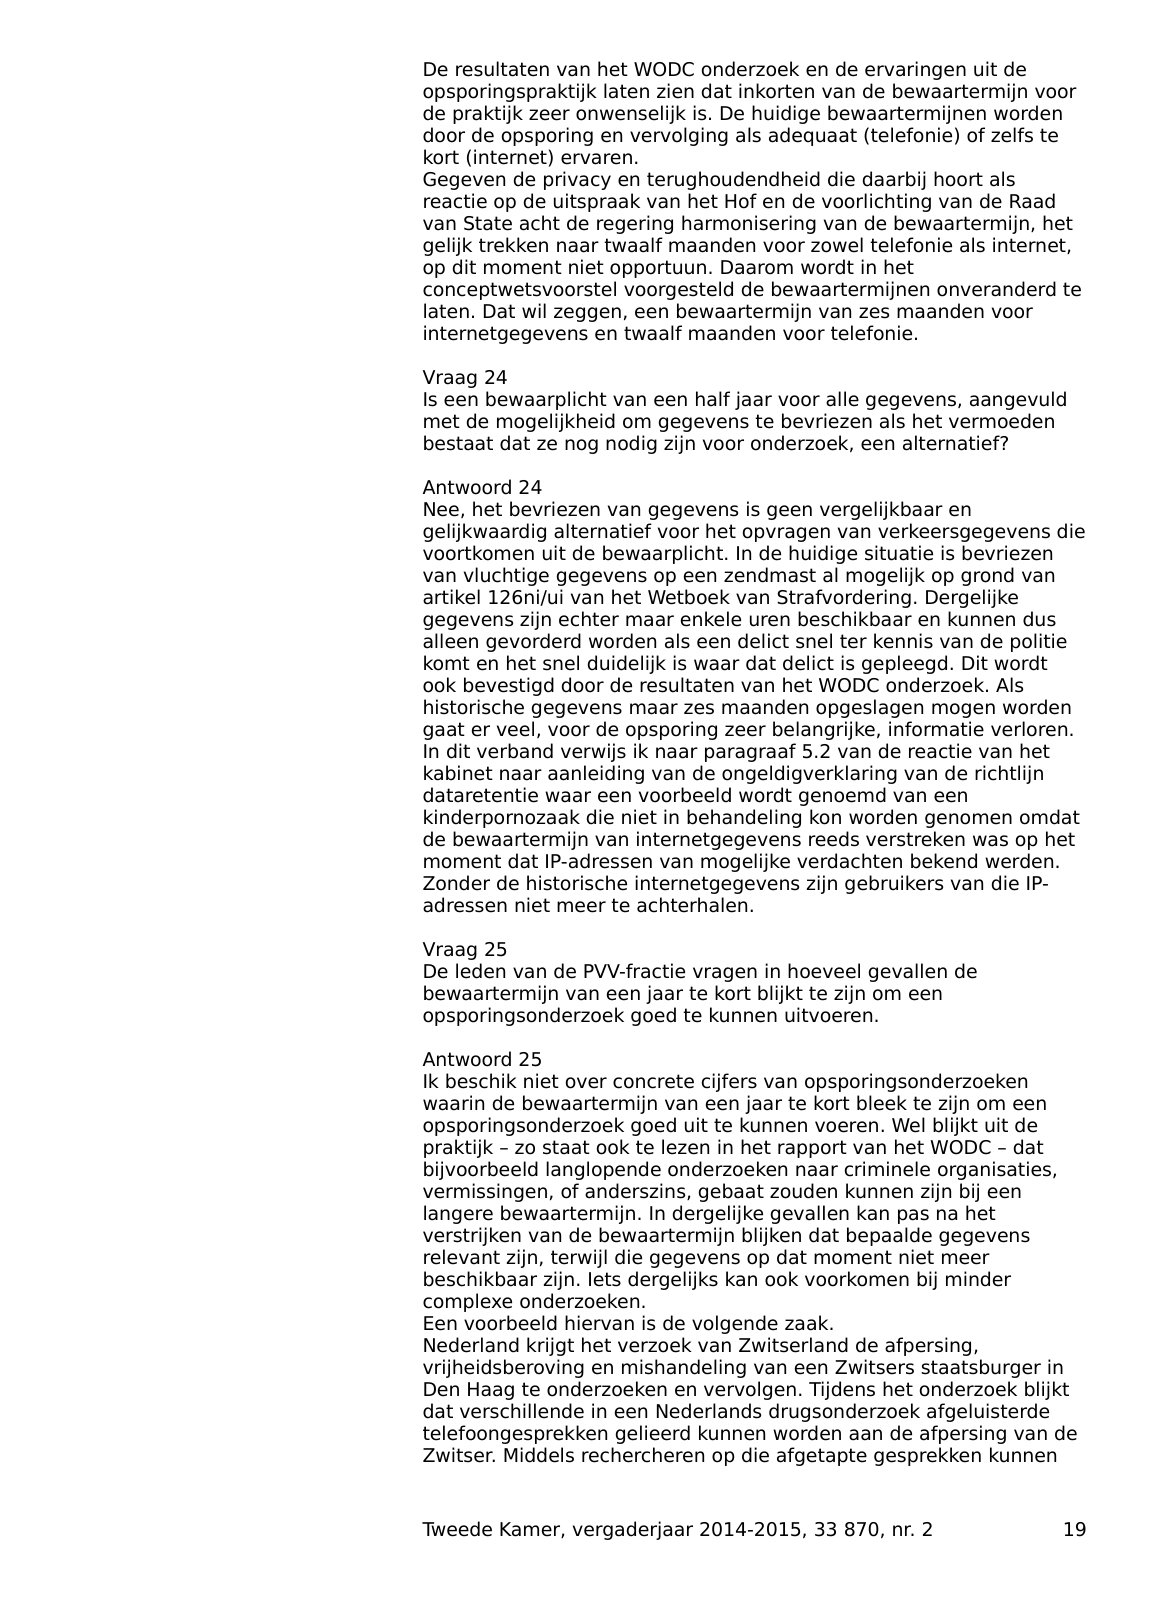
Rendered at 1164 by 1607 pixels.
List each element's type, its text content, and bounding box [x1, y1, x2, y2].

text Ik beschik niet over concrete cijfers van opsporingsonderzoeken waarin de bewaartermijn van een jaar te kort bleek te zijn om een opsporingsonderzoek goed uit te kunnen voeren. Wel blijkt uit de praktijk – zo staat ook te lezen in het rapport van het WODC – dat bijvoorbeeld langlopende onderzoeken naar criminele organisaties, vermissingen, of anderszins, gebaat zouden kunnen zijn bij een langere bewaartermijn. In dergelijke gevallen kan pas na het verstrijken van de bewaartermijn blijken dat bepaalde gegevens relevant zijn, terwijl die gegevens op dat moment niet meer beschikbaar zijn. Iets dergelijks kan ook voorkomen bij minder complexe onderzoeken. [422, 1071, 1087, 1313]
text De leden van de PVV-fractie vragen in hoeveel gevallen de bewaartermijn van een jaar te kort blijkt te zijn om een opsporingsonderzoek goed te kunnen uitvoeren. [422, 961, 1087, 1027]
text Nederland krijgt het verzoek van Zwitserland de afpersing, vrijheidsberoving en mishandeling van een Zwitsers staatsburger in Den Haag te onderzoeken en vervolgen. Tijdens het onderzoek blijkt dat verschillende in een Nederlands drugsonderzoek afgeluisterde telefoongesprekken gelieerd kunnen worden aan de afpersing van de Zwitser. Middels rechercheren op die afgetapte gesprekken kunnen [422, 1335, 1087, 1467]
text Gegeven de privacy en terughoudendheid die daarbij hoort als reactie op de uitspraak van het Hof en de voorlichting van de Raad van State acht de regering harmonisering van de bewaartermijn, het gelijk trekken naar twaalf maanden voor zowel telefonie als internet, op dit moment niet opportuun. Daarom wordt in het conceptwetsvoorstel voorgesteld de bewaartermijnen onveranderd te laten. Dat wil zeggen, een bewaartermijn van zes maanden voor internetgegevens en twaalf maanden voor telefonie. [422, 169, 1087, 345]
text Vraag 24 [422, 367, 1087, 389]
text Vraag 25 [422, 939, 1087, 961]
text Is een bewaarplicht van een half jaar voor alle gegevens, aangevuld met de mogelijkheid om gegevens te bevriezen als het vermoeden bestaat dat ze nog nodig zijn voor onderzoek, een alternatief? [422, 389, 1087, 455]
text Een voorbeeld hiervan is de volgende zaak. [422, 1313, 1087, 1335]
text De resultaten van het WODC onderzoek en de ervaringen uit de opsporingspraktijk laten zien dat inkorten van de bewaartermijn voor de praktijk zeer onwenselijk is. De huidige bewaartermijnen worden door de opsporing en vervolging als adequaat (telefonie) of zelfs te kort (internet) ervaren. [422, 59, 1087, 169]
text Nee, het bevriezen van gegevens is geen vergelijkbaar en gelijkwaardig alternatief voor het opvragen van verkeersgegevens die voortkomen uit de bewaarplicht. In de huidige situatie is bevriezen van vluchtige gegevens op een zendmast al mogelijk op grond van artikel 126ni/ui van het Wetboek van Strafvordering. Dergelijke gegevens zijn echter maar enkele uren beschikbaar en kunnen dus alleen gevorderd worden als een delict snel ter kennis van de politie komt en het snel duidelijk is waar dat delict is gepleegd. Dit wordt ook bevestigd door de resultaten van het WODC onderzoek. Als historische gegevens maar zes maanden opgeslagen mogen worden gaat er veel, voor de opsporing zeer belangrijke, informatie verloren. In dit verband verwijs ik naar paragraaf 5.2 van de reactie van het kabinet naar aanleiding van de ongeldigverklaring van de richtlijn dataretentie waar een voorbeeld wordt genoemd van een kinderpornozaak die niet in behandeling kon worden genomen omdat de bewaartermijn van internetgegevens reeds verstreken was op het moment dat IP-adressen van mogelijke verdachten bekend werden. Zonder de historische internetgegevens zijn gebruikers van die IP-adressen niet meer te achterhalen. [422, 499, 1087, 917]
text Antwoord 25 [422, 1049, 1087, 1071]
text Antwoord 24 [422, 477, 1087, 499]
